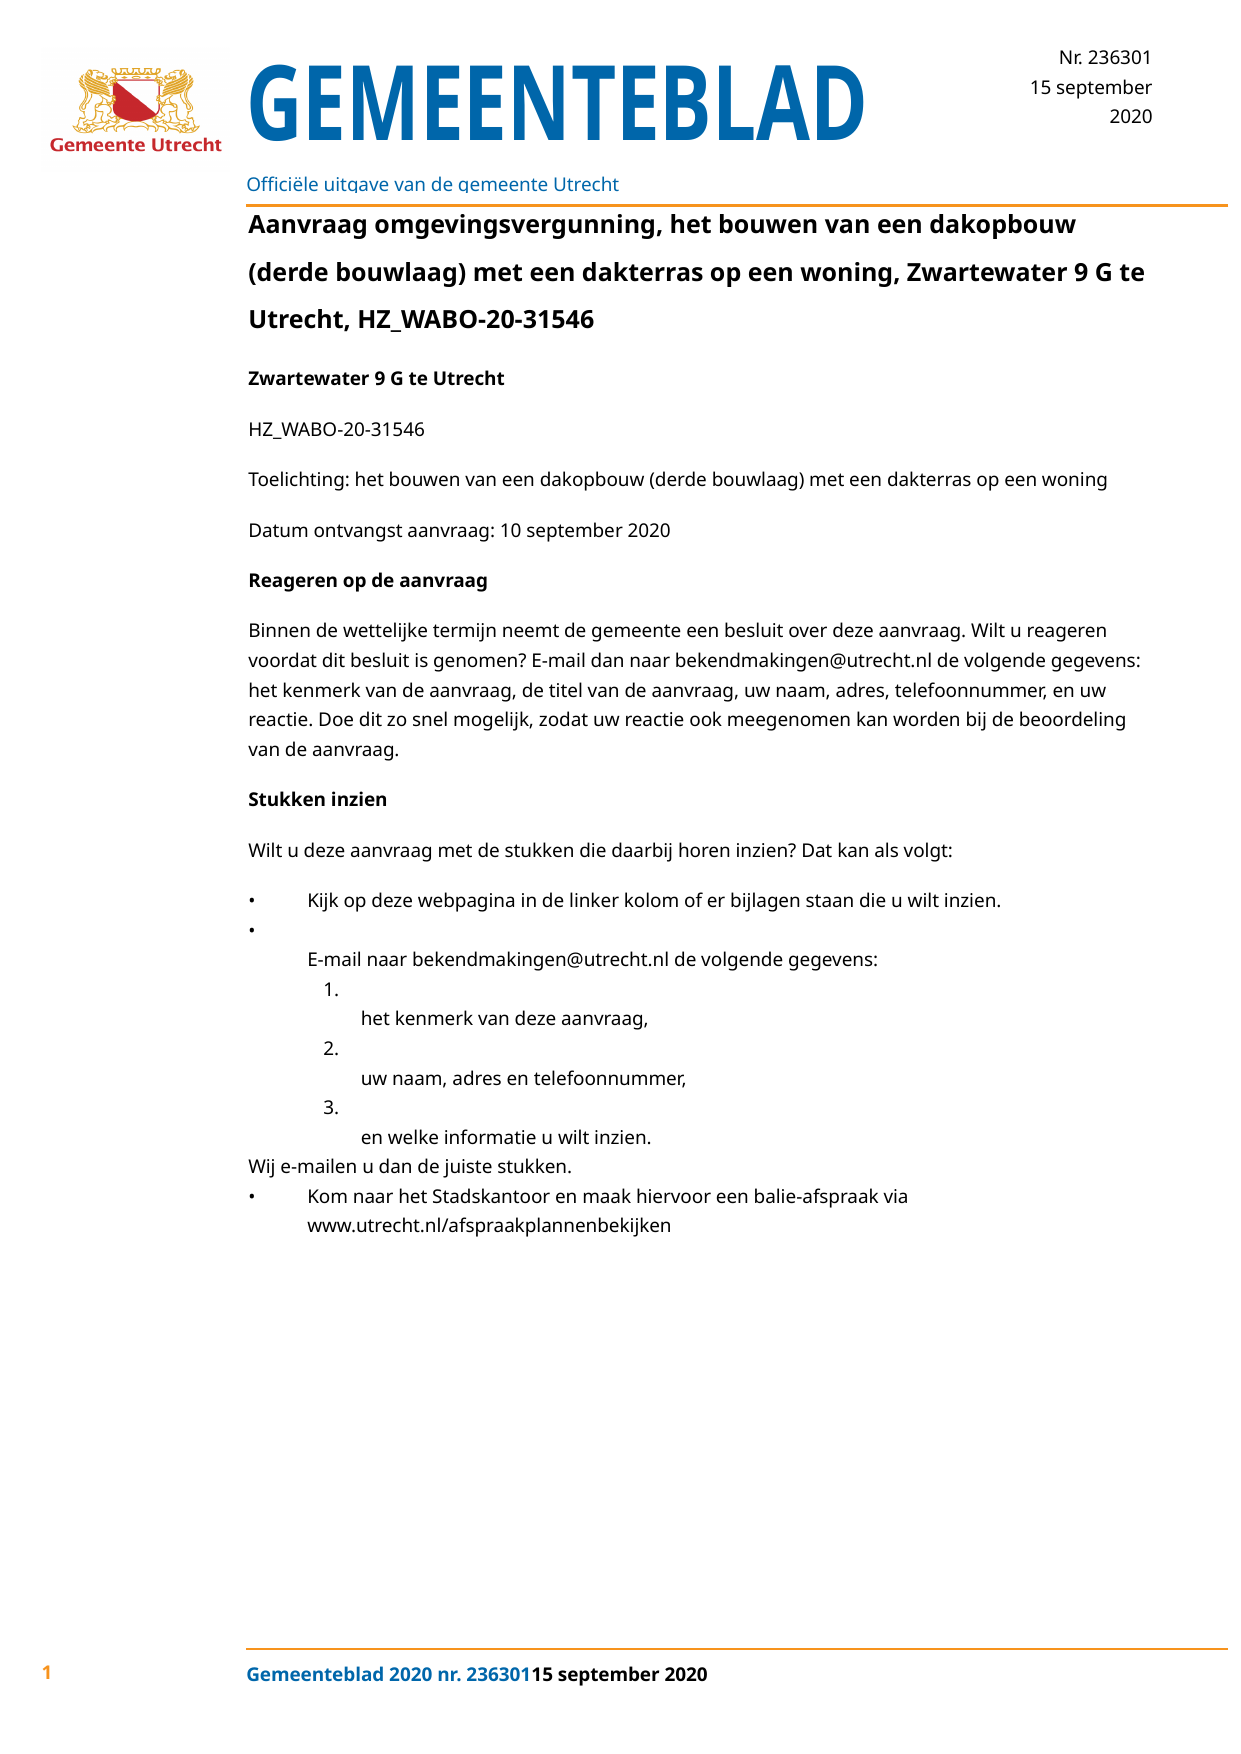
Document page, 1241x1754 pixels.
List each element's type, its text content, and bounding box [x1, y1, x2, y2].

text Zwartewater 9 G te Utrecht [248, 366, 1152, 391]
text Wij e-mailen u dan de juiste stukken. [248, 1153, 1152, 1179]
list E-mail naar bekendmakingen@utrecht.nl de volgende gegevens: [248, 946, 1152, 972]
list het kenmerk van deze aanvraag, [323, 1006, 1152, 1031]
text Toelichting: het bouwen van een dakopbouw (derde bouwlaag) met een dakterras op een woning [248, 466, 1152, 492]
text Datum ontvangst aanvraag: 10 september 2020 [248, 517, 1152, 542]
list uw naam, adres en telefoonnummer, [323, 1065, 1152, 1090]
list en welke informatie u wilt inzien. [323, 1124, 1152, 1149]
text Aanvraag omgevingsvergunning, het bouwen van een dakopbouw (derde bouwlaag) met een dakterras op een woning, Zwartewater 9 G te Utrecht, HZ_WABO-20-31546 [248, 207, 1152, 336]
text Wilt u deze aanvraag met de stukken die daarbij horen inzien? Dat kan als volgt: [248, 837, 1152, 862]
text Stukken inzien [248, 786, 1152, 812]
text Binnen de wettelijke termijn neemt de gemeente een besluit over deze aanvraag. Wilt u reageren voordat dit besluit is genomen? E-mail dan naar bekendmakingen@utrecht.nl de volgende gegevens: het kenmerk van de aanvraag, de titel van de aanvraag, uw naam, adres, telefoonnummer, en uw reactie. Doe dit zo snel mogelijk, zodat uw reactie ook meegenomen kan worden bij de beoordeling van de aanvraag. [248, 618, 1152, 762]
list Kijk op deze webpagina in de linker kolom of er bijlagen staan die u wilt inzien. [248, 887, 1152, 913]
picture [41, 47, 231, 172]
text HZ_WABO-20-31546 [248, 416, 1152, 442]
text Reageren op de aanvraag [248, 567, 1152, 593]
list Kom naar het Stadskantoor en maak hiervoor een balie-afspraak via www.utrecht.nl/afspraakplannenbekijken [248, 1183, 1152, 1238]
